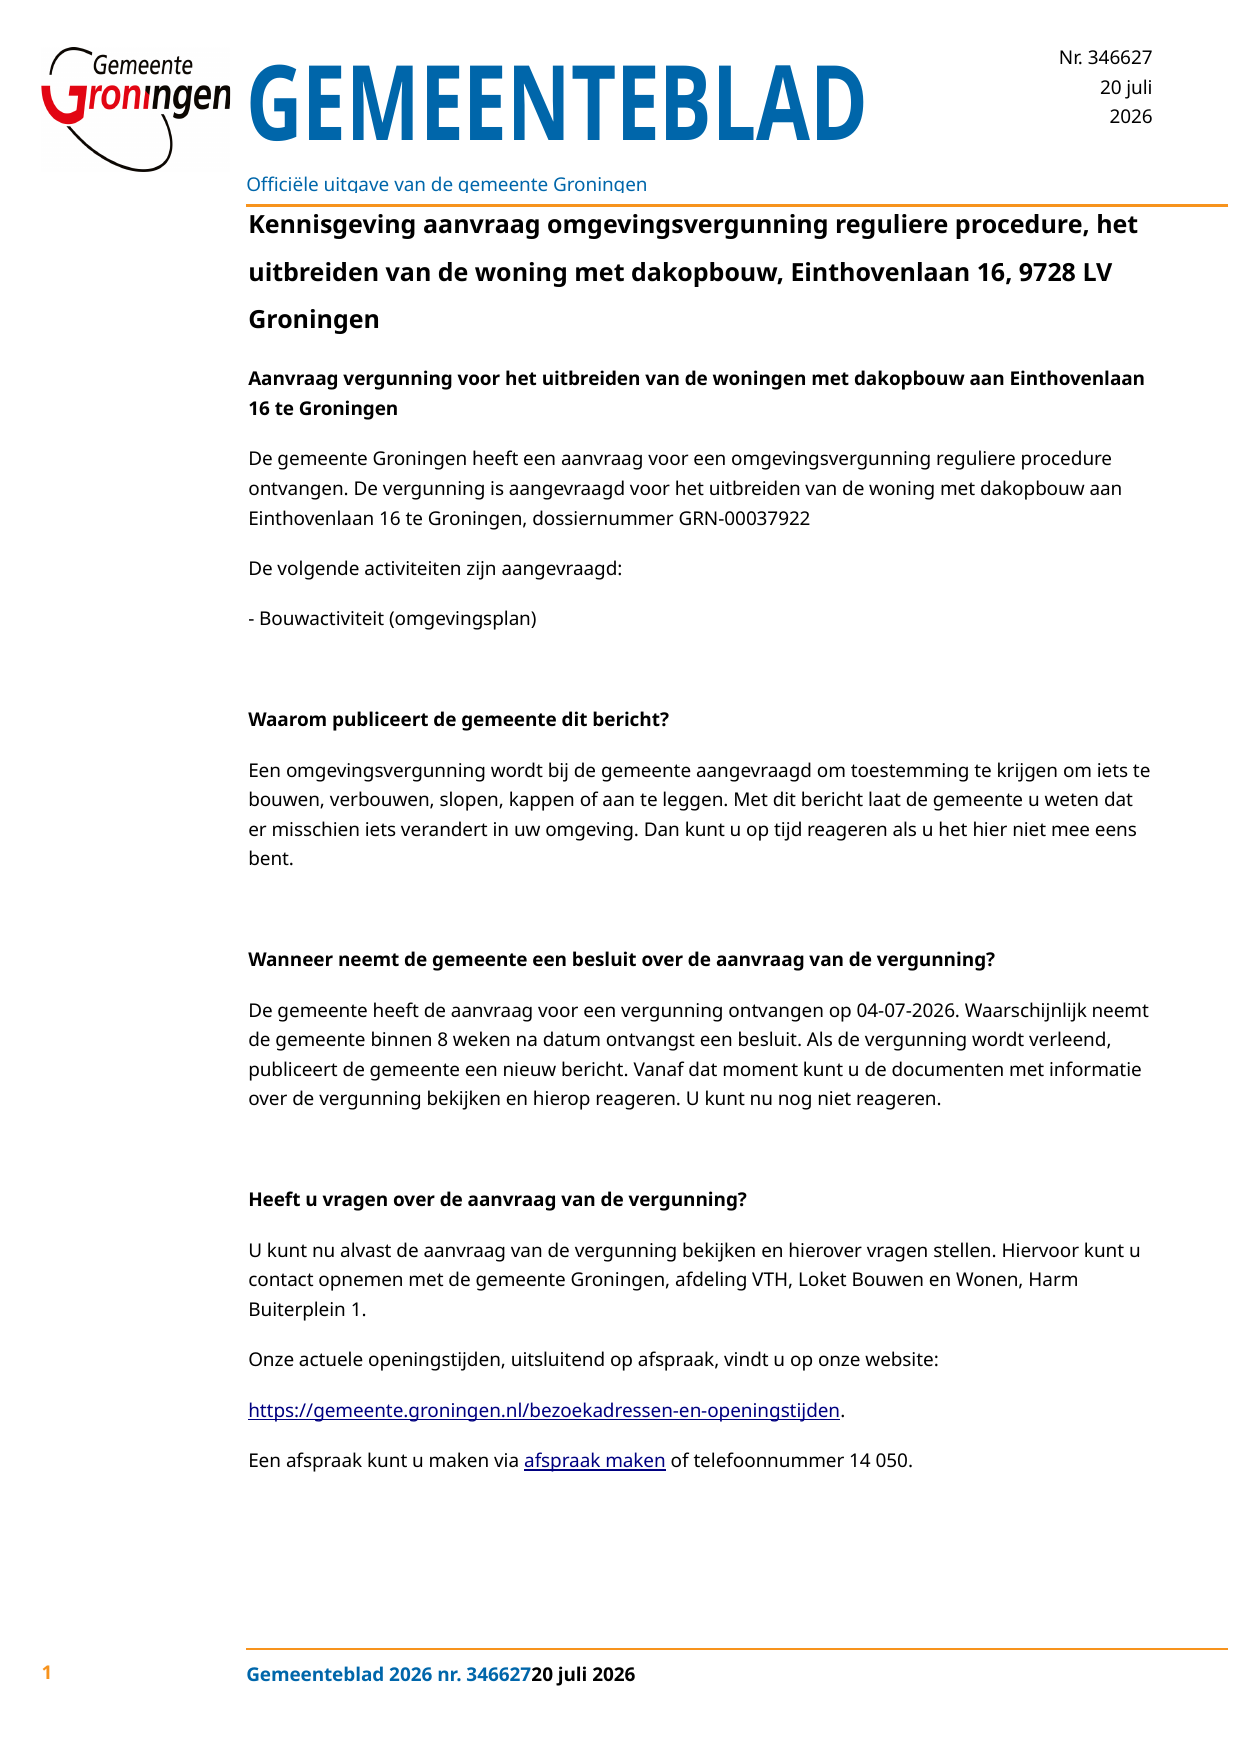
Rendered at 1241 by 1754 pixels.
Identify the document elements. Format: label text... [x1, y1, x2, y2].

text https://gemeente.groningen.nl/bezoekadressen-en-openingstijden. [248, 1397, 1152, 1422]
text De gemeente heeft de aanvraag voor een vergunning ontvangen op 04-07-2026. Waarschijnlijk neemt de gemeente binnen 8 weken na datum ontvangst een besluit. Als de vergunning wordt verleend, publiceert de gemeente een nieuw bericht. Vanaf dat moment kunt u de documenten met informatie over de vergunning bekijken en hierop reageren. U kunt nu nog niet reageren. [248, 997, 1152, 1111]
picture [41, 47, 231, 172]
text Een afspraak kunt u maken via afspraak maken of telefoonnummer 14 050. [248, 1447, 1152, 1473]
text Aanvraag vergunning voor het uitbreiden van de woningen met dakopbouw aan Einthovenlaan 16 te Groningen [248, 366, 1152, 421]
text U kunt nu alvast de aanvraag van de vergunning bekijken en hierover vragen stellen. Hiervoor kunt u contact opnemen met de gemeente Groningen, afdeling VTH, Loket Bouwen en Wonen, Harm Buiterplein 1. [248, 1237, 1152, 1322]
text Kennisgeving aanvraag omgevingsvergunning reguliere procedure, het uitbreiden van de woning met dakopbouw, Einthovenlaan 16, 9728 LV Groningen [248, 207, 1152, 336]
text Een omgevingsvergunning wordt bij de gemeente aangevraagd om toestemming te krijgen om iets te bouwen, verbouwen, slopen, kappen of aan te leggen. Met dit bericht laat de gemeente u weten dat er misschien iets verandert in uw omgeving. Dan kunt u op tijd reageren als u het hier niet mee eens bent. [248, 757, 1152, 871]
text Wanneer neemt de gemeente een besluit over de aanvraag van de vergunning? [248, 946, 1152, 972]
text De gemeente Groningen heeft een aanvraag voor een omgevingsvergunning reguliere procedure ontvangen. De vergunning is aangevraagd voor het uitbreiden van de woning met dakopbouw aan Einthovenlaan 16 te Groningen, dossiernummer GRN-00037922 [248, 446, 1152, 530]
text Heeft u vragen over de aanvraag van de vergunning? [248, 1186, 1152, 1212]
text De volgende activiteiten zijn aangevraagd: [248, 555, 1152, 581]
text Waarom publiceert de gemeente dit bericht? [248, 706, 1152, 732]
text Onze actuele openingstijden, uitsluitend op afspraak, vindt u op onze website: [248, 1346, 1152, 1372]
text - Bouwactiviteit (omgevingsplan) [248, 606, 1152, 631]
